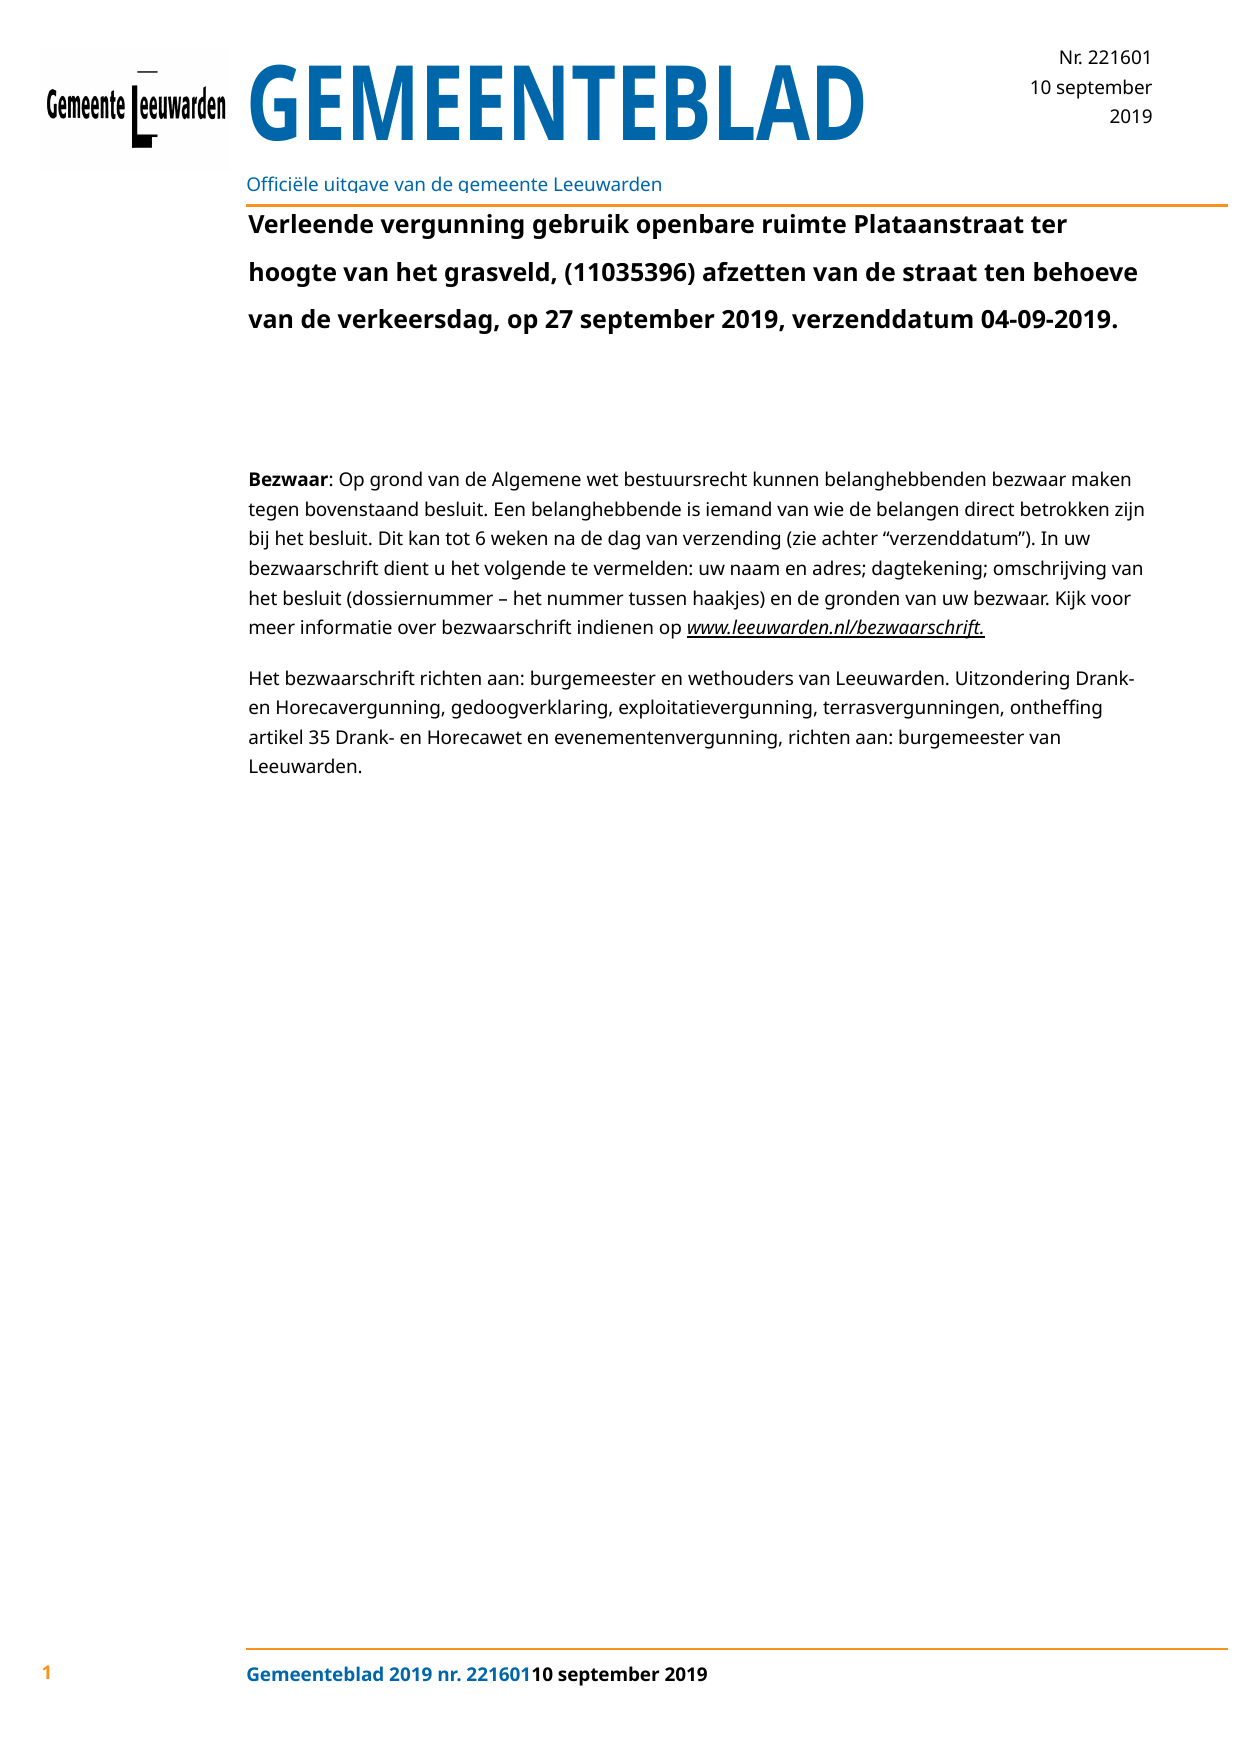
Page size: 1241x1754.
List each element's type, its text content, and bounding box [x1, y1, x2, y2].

text Bezwaar: Op grond van de Algemene wet bestuursrecht kunnen belanghebbenden bezwaar maken tegen bovenstaand besluit. Een belanghebbende is iemand van wie de belangen direct betrokken zijn bij het besluit. Dit kan tot 6 weken na de dag van verzending (zie achter “verzenddatum”). In uw bezwaarschrift dient u het volgende te vermelden: uw naam en adres; dagtekening; omschrijving van het besluit (dossiernummer – het nummer tussen haakjes) en de gronden van uw bezwaar. Kijk voor meer informatie over bezwaarschrift indienen op www.leeuwarden.nl/bezwaarschrift. [248, 466, 1152, 640]
text Verleende vergunning gebruik openbare ruimte Plataanstraat ter hoogte van het grasveld, (11035396) afzetten van de straat ten behoeve van de verkeersdag, op 27 september 2019, verzenddatum 04-09-2019. [248, 207, 1152, 336]
picture [41, 47, 231, 172]
text Het bezwaarschrift richten aan: burgemeester en wethouders van Leeuwarden. Uitzondering Drank- en Horecavergunning, gedoogverklaring, exploitatievergunning, terrasvergunningen, ontheffing artikel 35 Drank- en Horecawet en evenementenvergunning, richten aan: burgemeester van Leeuwarden. [248, 665, 1152, 779]
